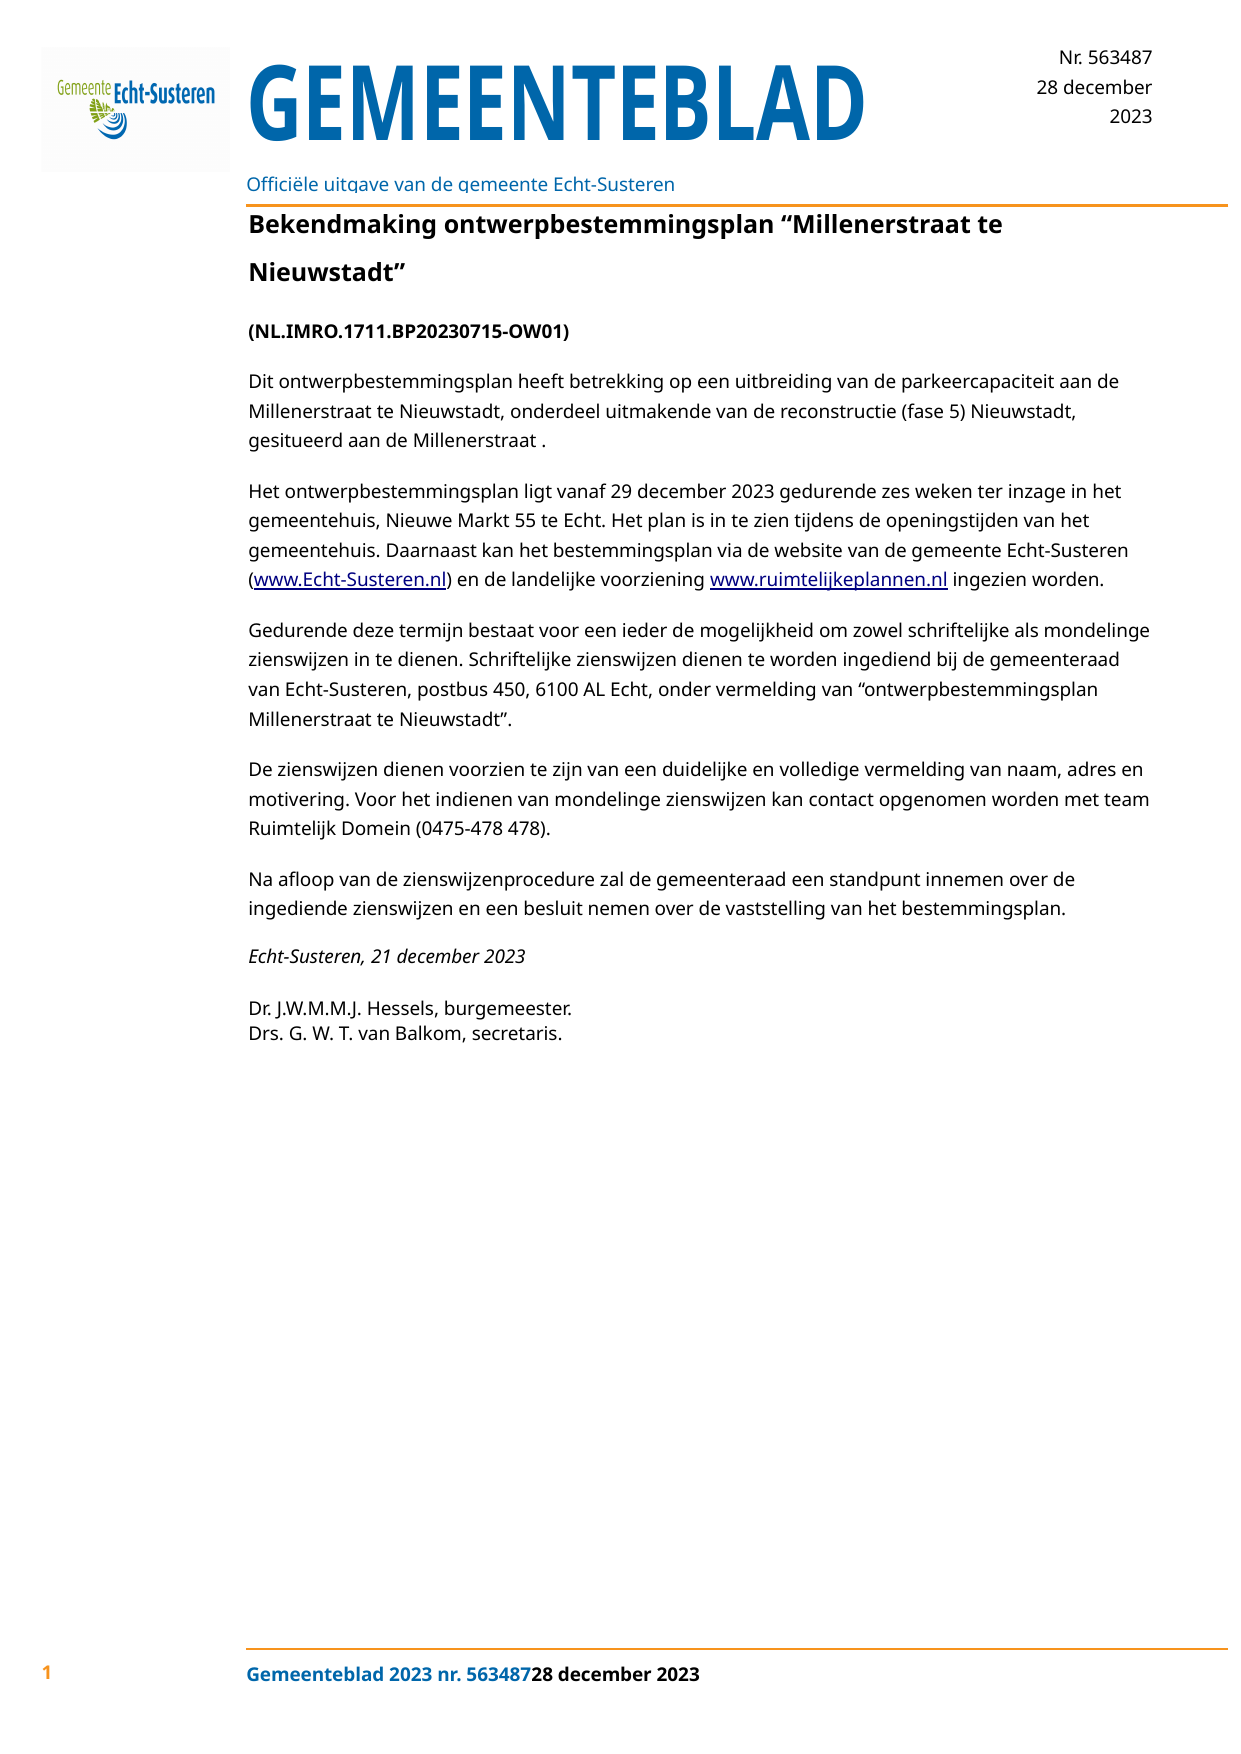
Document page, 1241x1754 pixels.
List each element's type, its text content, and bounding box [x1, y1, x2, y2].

text (NL.IMRO.1711.BP20230715-OW01) [248, 318, 1152, 344]
text Echt-Susteren, 21 december 2023 [248, 943, 1152, 969]
text Dr. J.W.M.M.J. Hessels, burgemeester. [248, 995, 1152, 1020]
picture [41, 47, 231, 172]
text Na afloop van de zienswijzenprocedure zal de gemeenteraad een standpunt innemen over de ingediende zienswijzen en een besluit nemen over de vaststelling van het bestemmingsplan. [248, 866, 1152, 921]
text Bekendmaking ontwerpbestemmingsplan “Millenerstraat te Nieuwstadt” [248, 207, 1152, 288]
text Gedurende deze termijn bestaat voor een ieder de mogelijkheid om zowel schriftelijke als mondelinge zienswijzen in te dienen. Schriftelijke zienswijzen dienen te worden ingediend bij de gemeenteraad van Echt-Susteren, postbus 450, 6100 AL Echt, onder vermelding van “ontwerpbestemmingsplan Millenerstraat te Nieuwstadt”. [248, 617, 1152, 732]
text Drs. G. W. T. van Balkom, secretaris. [248, 1020, 1152, 1046]
text De zienswijzen dienen voorzien te zijn van een duidelijke en volledige vermelding van naam, adres en motivering. Voor het indienen van mondelinge zienswijzen kan contact opgenomen worden met team Ruimtelijk Domein (0475-478 478). [248, 756, 1152, 841]
text Het ontwerpbestemmingsplan ligt vanaf 29 december 2023 gedurende zes weken ter inzage in het gemeentehuis, Nieuwe Markt 55 te Echt. Het plan is in te zien tijdens de openingstijden van het gemeentehuis. Daarnaast kan het bestemmingsplan via de website van de gemeente Echt-Susteren (www.Echt-Susteren.nl) en de landelijke voorziening www.ruimtelijkeplannen.nl ingezien worden. [248, 478, 1152, 592]
text Dit ontwerpbestemmingsplan heeft betrekking op een uitbreiding van de parkeercapaciteit aan de Millenerstraat te Nieuwstadt, onderdeel uitmakende van de reconstructie (fase 5) Nieuwstadt, gesitueerd aan de Millenerstraat . [248, 368, 1152, 453]
